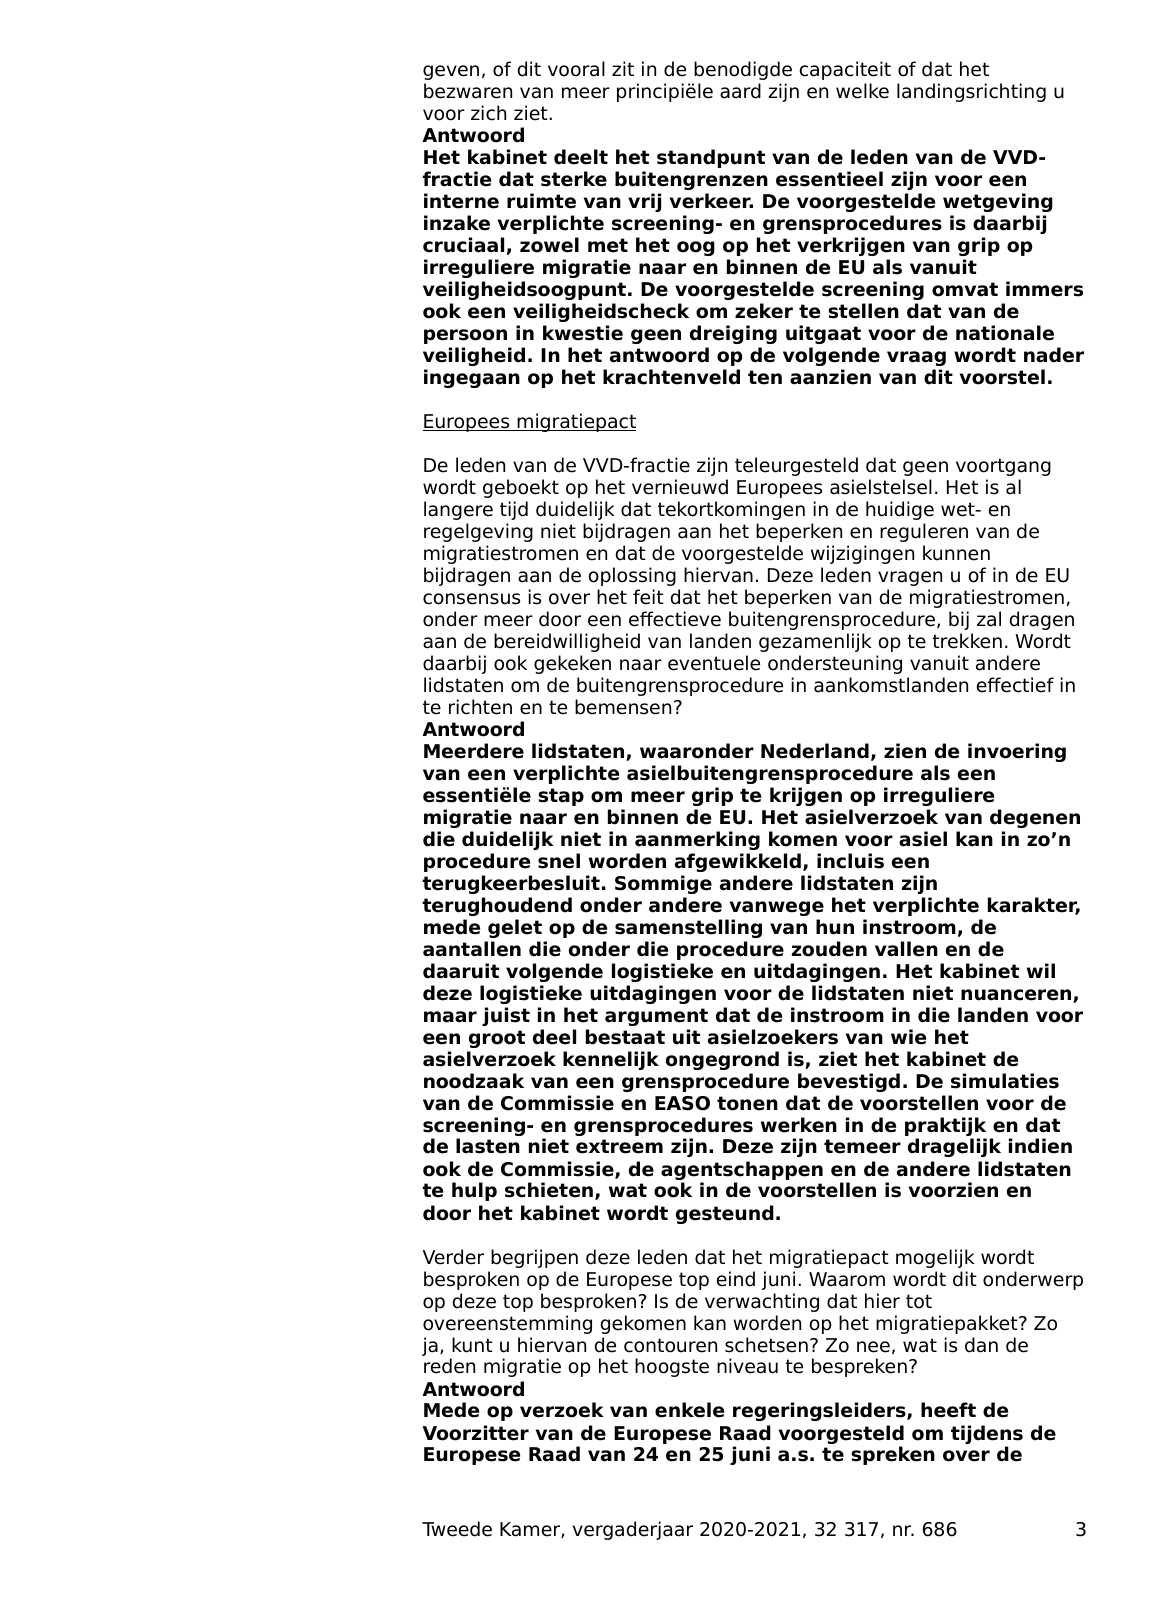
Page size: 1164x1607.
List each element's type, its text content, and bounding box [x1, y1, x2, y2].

text geven, of dit vooral zit in de benodigde capaciteit of dat het bezwaren van meer principiële aard zijn en welke landingsrichting u voor zich ziet. [422, 59, 1087, 125]
text Antwoord [422, 719, 1087, 741]
text Antwoord [422, 1378, 1087, 1400]
text Mede op verzoek van enkele regeringsleiders, heeft de Voorzitter van de Europese Raad voorgesteld om tijdens de Europese Raad van 24 en 25 juni a.s. te spreken over de [422, 1400, 1087, 1466]
text Antwoord [422, 125, 1087, 147]
text Meerdere lidstaten, waaronder Nederland, zien de invoering van een verplichte asielbuitengrensprocedure als een essentiële stap om meer grip te krijgen op irreguliere migratie naar en binnen de EU. Het asielverzoek van degenen die duidelijk niet in aanmerking komen voor asiel kan in zo’n procedure snel worden afgewikkeld, incluis een terugkeerbesluit. Sommige andere lidstaten zijn terughoudend onder andere vanwege het verplichte karakter, mede gelet op de samenstelling van hun instroom, de aantallen die onder die procedure zouden vallen en de daaruit volgende logistieke en uitdagingen. Het kabinet wil deze logistieke uitdagingen voor de lidstaten niet nuanceren, maar juist in het argument dat de instroom in die landen voor een groot deel bestaat uit asielzoekers van wie het asielverzoek kennelijk ongegrond is, ziet het kabinet de noodzaak van een grensprocedure bevestigd. De simulaties van de Commissie en EASO tonen dat de voorstellen voor de screening- en grensprocedures werken in de praktijk en dat de lasten niet extreem zijn. Deze zijn temeer dragelijk indien ook de Commissie, de agentschappen en de andere lidstaten te hulp schieten, wat ook in de voorstellen is voorzien en door het kabinet wordt gesteund. [422, 741, 1087, 1224]
text Verder begrijpen deze leden dat het migratiepact mogelijk wordt besproken op de Europese top eind juni. Waarom wordt dit onderwerp op deze top besproken? Is de verwachting dat hier tot overeenstemming gekomen kan worden op het migratiepakket? Zo ja, kunt u hiervan de contouren schetsen? Zo nee, wat is dan de reden migratie op het hoogste niveau te bespreken? [422, 1247, 1087, 1378]
text Het kabinet deelt het standpunt van de leden van de VVD-fractie dat sterke buitengrenzen essentieel zijn voor een interne ruimte van vrij verkeer. De voorgestelde wetgeving inzake verplichte screening- en grensprocedures is daarbij cruciaal, zowel met het oog op het verkrijgen van grip op irreguliere migratie naar en binnen de EU als vanuit veiligheidsoogpunt. De voorgestelde screening omvat immers ook een veiligheidscheck om zeker te stellen dat van de persoon in kwestie geen dreiging uitgaat voor de nationale veiligheid. In het antwoord op de volgende vraag wordt nader ingegaan op het krachtenveld ten aanzien van dit voorstel. [422, 147, 1087, 389]
text De leden van de VVD-fractie zijn teleurgesteld dat geen voortgang wordt geboekt op het vernieuwd Europees asielstelsel. Het is al langere tijd duidelijk dat tekortkomingen in de huidige wet- en regelgeving niet bijdragen aan het beperken en reguleren van de migratiestromen en dat de voorgestelde wijzigingen kunnen bijdragen aan de oplossing hiervan. Deze leden vragen u of in de EU consensus is over het feit dat het beperken van de migratiestromen, onder meer door een effectieve buitengrensprocedure, bij zal dragen aan de bereidwilligheid van landen gezamenlijk op te trekken. Wordt daarbij ook gekeken naar eventuele ondersteuning vanuit andere lidstaten om de buitengrensprocedure in aankomstlanden effectief in te richten en te bemensen? [422, 455, 1087, 719]
subtitle Europees migratiepact [422, 411, 1087, 433]
